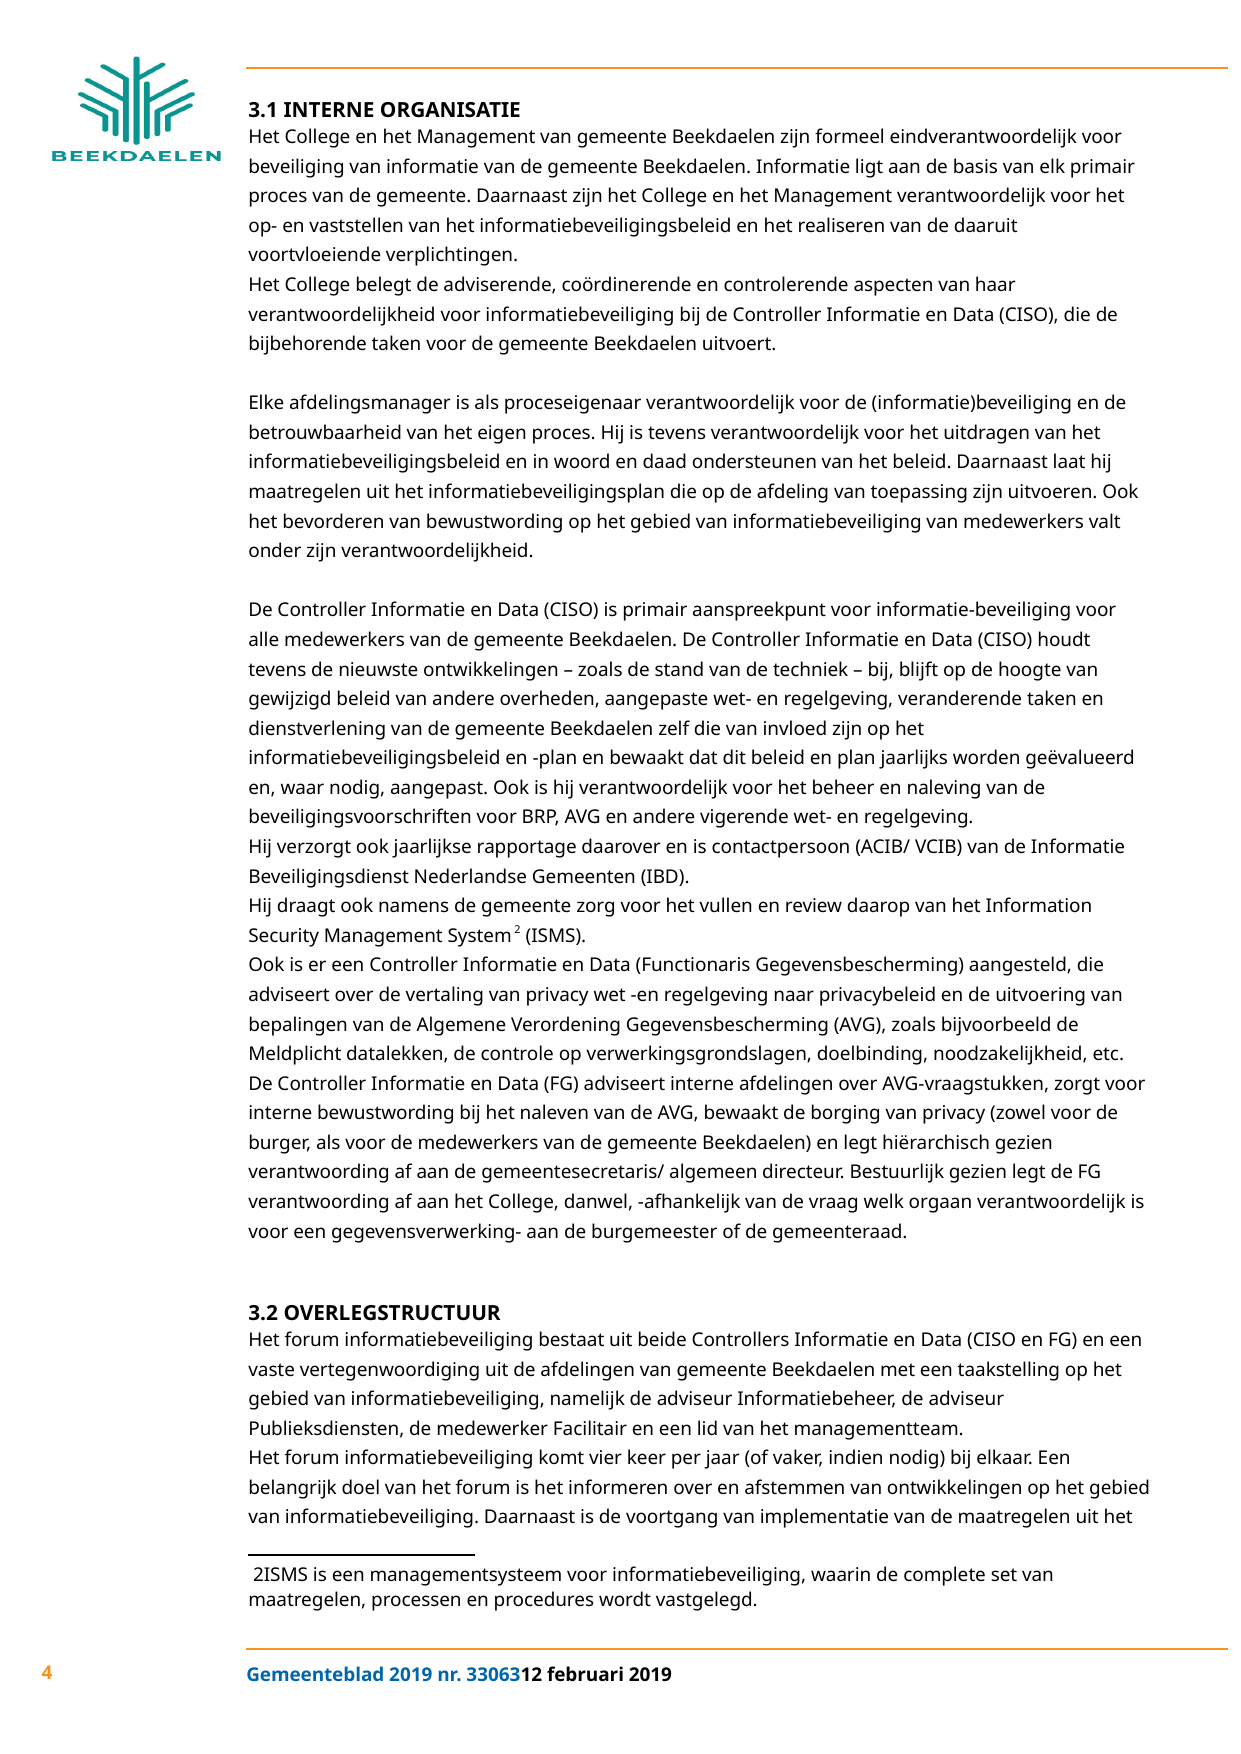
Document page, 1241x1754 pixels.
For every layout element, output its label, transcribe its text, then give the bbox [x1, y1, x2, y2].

text Hij draagt ook namens de gemeente zorg voor het vullen en review daarop van het Information Security Management System (ISMS). [248, 892, 1152, 948]
text Het forum informatiebeveiliging komt vier keer per jaar (of vaker, indien nodig) bij elkaar. Een belangrijk doel van het forum is het informeren over en afstemmen van ontwikkelingen op het gebied van informatiebeveiliging. Daarnaast is de voortgang van implementatie van de maatregelen uit het [248, 1444, 1152, 1529]
text 3.1 INTERNE ORGANISATIE [248, 95, 1152, 123]
text ISMS is een managementsysteem voor informatiebeveiliging, waarin de complete set van maatregelen, processen en procedures wordt vastgelegd. [248, 1561, 1152, 1612]
text Elke afdelingsmanager is als proceseigenaar verantwoordelijk voor de (informatie)beveiliging en de betrouwbaarheid van het eigen proces. Hij is tevens verantwoordelijk voor het uitdragen van het informatiebeveiligingsbeleid en in woord en daad ondersteunen van het beleid. Daarnaast laat hij maatregelen uit het informatiebeveiligingsplan die op de afdeling van toepassing zijn uitvoeren. Ook het bevorderen van bewustwording op het gebied van informatiebeveiliging van medewerkers valt onder zijn verantwoordelijkheid. [248, 389, 1152, 563]
text De Controller Informatie en Data (CISO) is primair aanspreekpunt voor informatie-beveiliging voor alle medewerkers van de gemeente Beekdaelen. De Controller Informatie en Data (CISO) houdt tevens de nieuwste ontwikkelingen – zoals de stand van de techniek – bij, blijft op de hoogte van gewijzigd beleid van andere overheden, aangepaste wet- en regelgeving, veranderende taken en dienstverlening van de gemeente Beekdaelen zelf die van invloed zijn op het informatiebeveiligingsbeleid en -plan en bewaakt dat dit beleid en plan jaarlijks worden geëvalueerd en, waar nodig, aangepast. Ook is hij verantwoordelijk voor het beheer en naleving van de beveiligingsvoorschriften voor BRP, AVG en andere vigerende wet- en regelgeving. [248, 597, 1152, 829]
text Ook is er een Controller Informatie en Data (Functionaris Gegevensbescherming) aangesteld, die adviseert over de vertaling van privacy wet -en regelgeving naar privacybeleid en de uitvoering van bepalingen van de Algemene Verordening Gegevensbescherming (AVG), zoals bijvoorbeeld de Meldplicht datalekken, de controle op verwerkingsgrondslagen, doelbinding, noodzakelijkheid, etc. [248, 952, 1152, 1066]
text Het College en het Management van gemeente Beekdaelen zijn formeel eindverantwoordelijk voor beveiliging van informatie van de gemeente Beekdaelen. Informatie ligt aan de basis van elk primair proces van de gemeente. Daarnaast zijn het College en het Management verantwoordelijk voor het op- en vaststellen van het informatiebeveiligingsbeleid en het realiseren van de daaruit voortvloeiende verplichtingen. [248, 123, 1152, 267]
text Het College belegt de adviserende, coördinerende en controlerende aspecten van haar verantwoordelijkheid voor informatiebeveiliging bij de Controller Informatie en Data (CISO), die de bijbehorende taken voor de gemeente Beekdaelen uitvoert. [248, 271, 1152, 356]
text 3.2 OVERLEGSTRUCTUUR [248, 1298, 1152, 1326]
text Hij verzorgt ook jaarlijkse rapportage daarover en is contactpersoon (ACIB/ VCIB) van de Informatie Beveiligingsdienst Nederlandse Gemeenten (IBD). [248, 833, 1152, 888]
picture [41, 47, 231, 172]
text De Controller Informatie en Data (FG) adviseert interne afdelingen over AVG-vraagstukken, zorgt voor interne bewustwording bij het naleven van de AVG, bewaakt de borging van privacy (zowel voor de burger, als voor de medewerkers van de gemeente Beekdaelen) en legt hiërarchisch gezien verantwoording af aan de gemeentesecretaris/ algemeen directeur. Bestuurlijk gezien legt de FG verantwoording af aan het College, danwel, -afhankelijk van de vraag welk orgaan verantwoordelijk is voor een gegevensverwerking- aan de burgemeester of de gemeenteraad. [248, 1070, 1152, 1243]
text Het forum informatiebeveiliging bestaat uit beide Controllers Informatie en Data (CISO en FG) en een vaste vertegenwoordiging uit de afdelingen van gemeente Beekdaelen met een taakstelling op het gebied van informatiebeveiliging, namelijk de adviseur Informatiebeheer, de adviseur Publieksdiensten, de medewerker Facilitair en een lid van het managementteam. [248, 1326, 1152, 1441]
